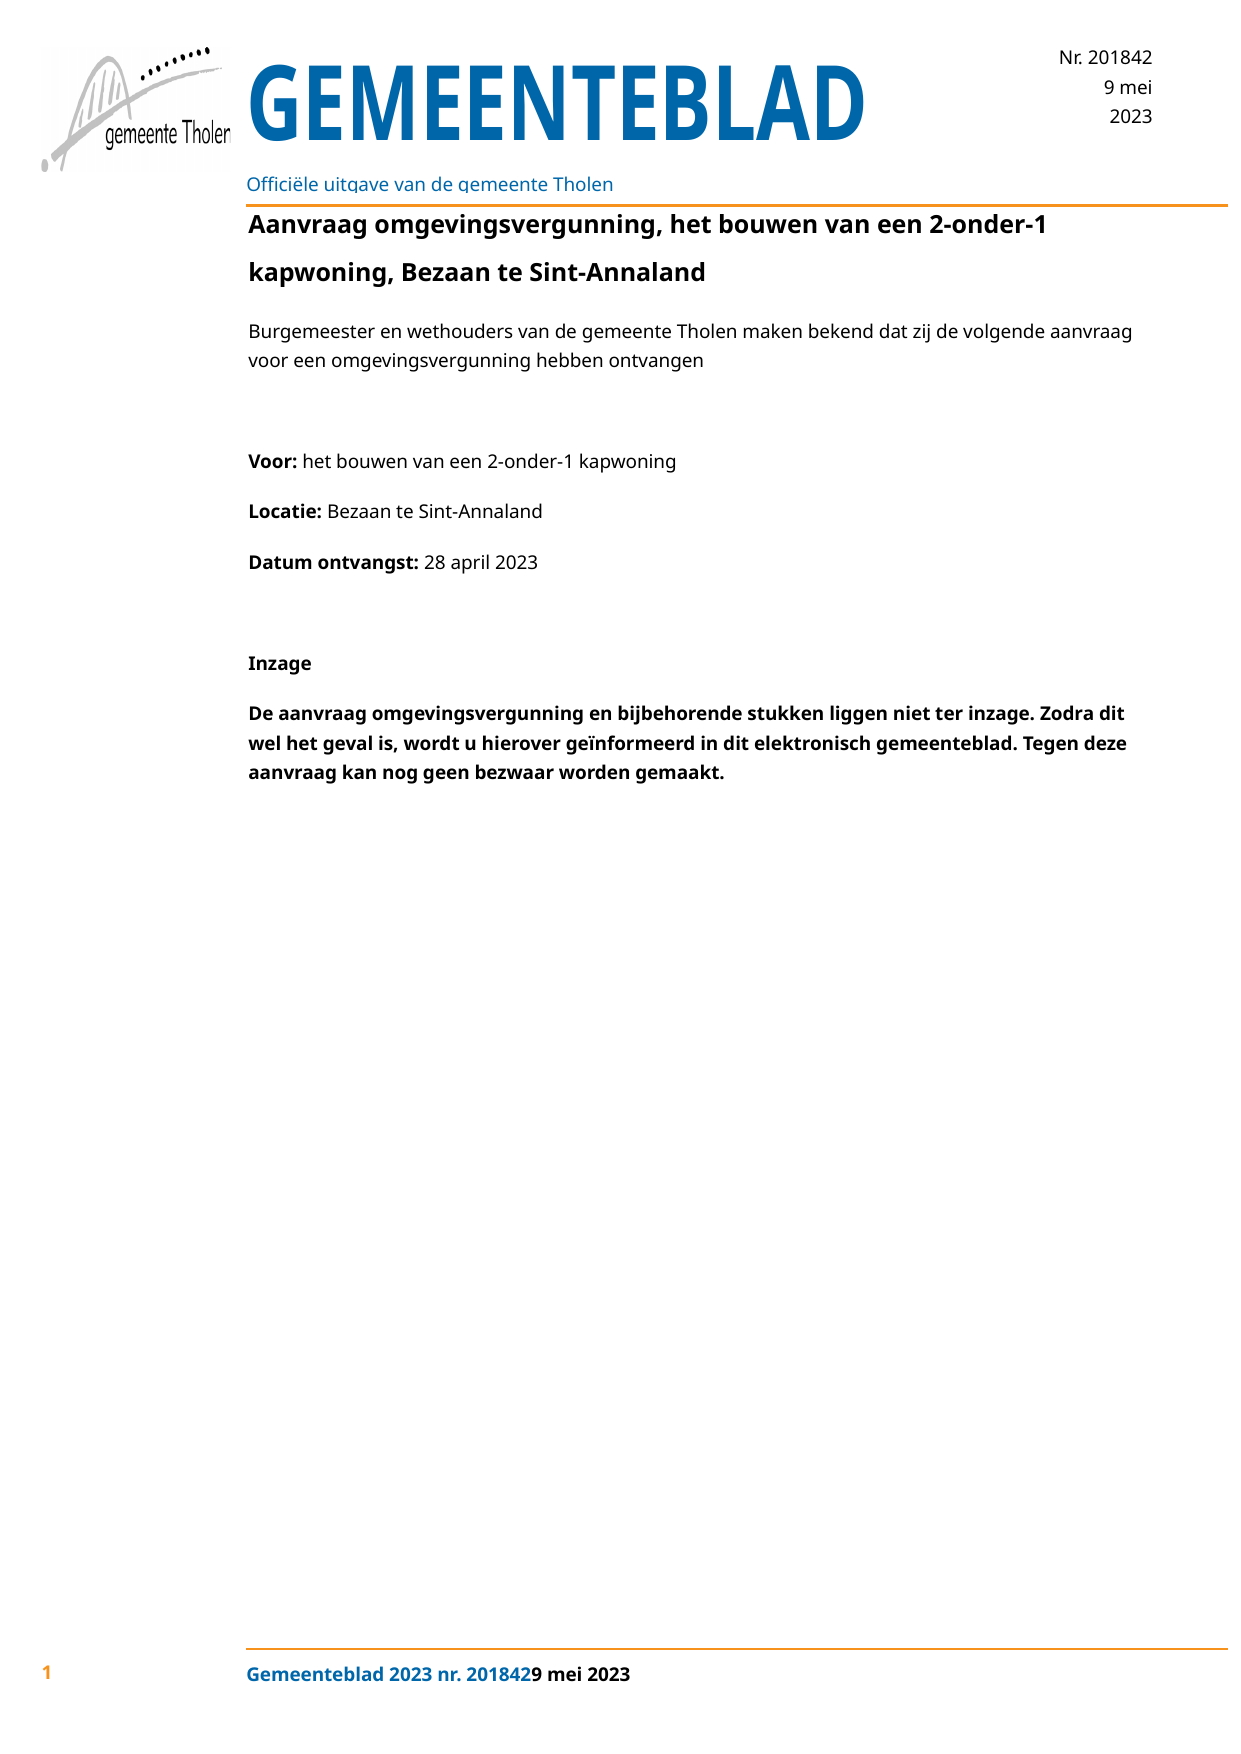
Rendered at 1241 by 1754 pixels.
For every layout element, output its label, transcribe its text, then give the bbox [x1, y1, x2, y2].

text De aanvraag omgevingsvergunning en bijbehorende stukken liggen niet ter inzage. Zodra dit wel het geval is, wordt u hierover geïnformeerd in dit elektronisch gemeenteblad. Tegen deze aanvraag kan nog geen bezwaar worden gemaakt. [248, 700, 1152, 785]
text Locatie: Bezaan te Sint-Annaland [248, 499, 1152, 524]
text Inzage [248, 650, 1152, 676]
text Datum ontvangst: 28 april 2023 [248, 549, 1152, 575]
text Aanvraag omgevingsvergunning, het bouwen van een 2-onder-1 kapwoning, Bezaan te Sint-Annaland [248, 207, 1152, 288]
text Burgemeester en wethouders van de gemeente Tholen maken bekend dat zij de volgende aanvraag voor een omgevingsvergunning hebben ontvangen [248, 318, 1152, 373]
text Voor: het bouwen van een 2-onder-1 kapwoning [248, 448, 1152, 474]
picture [41, 47, 231, 172]
